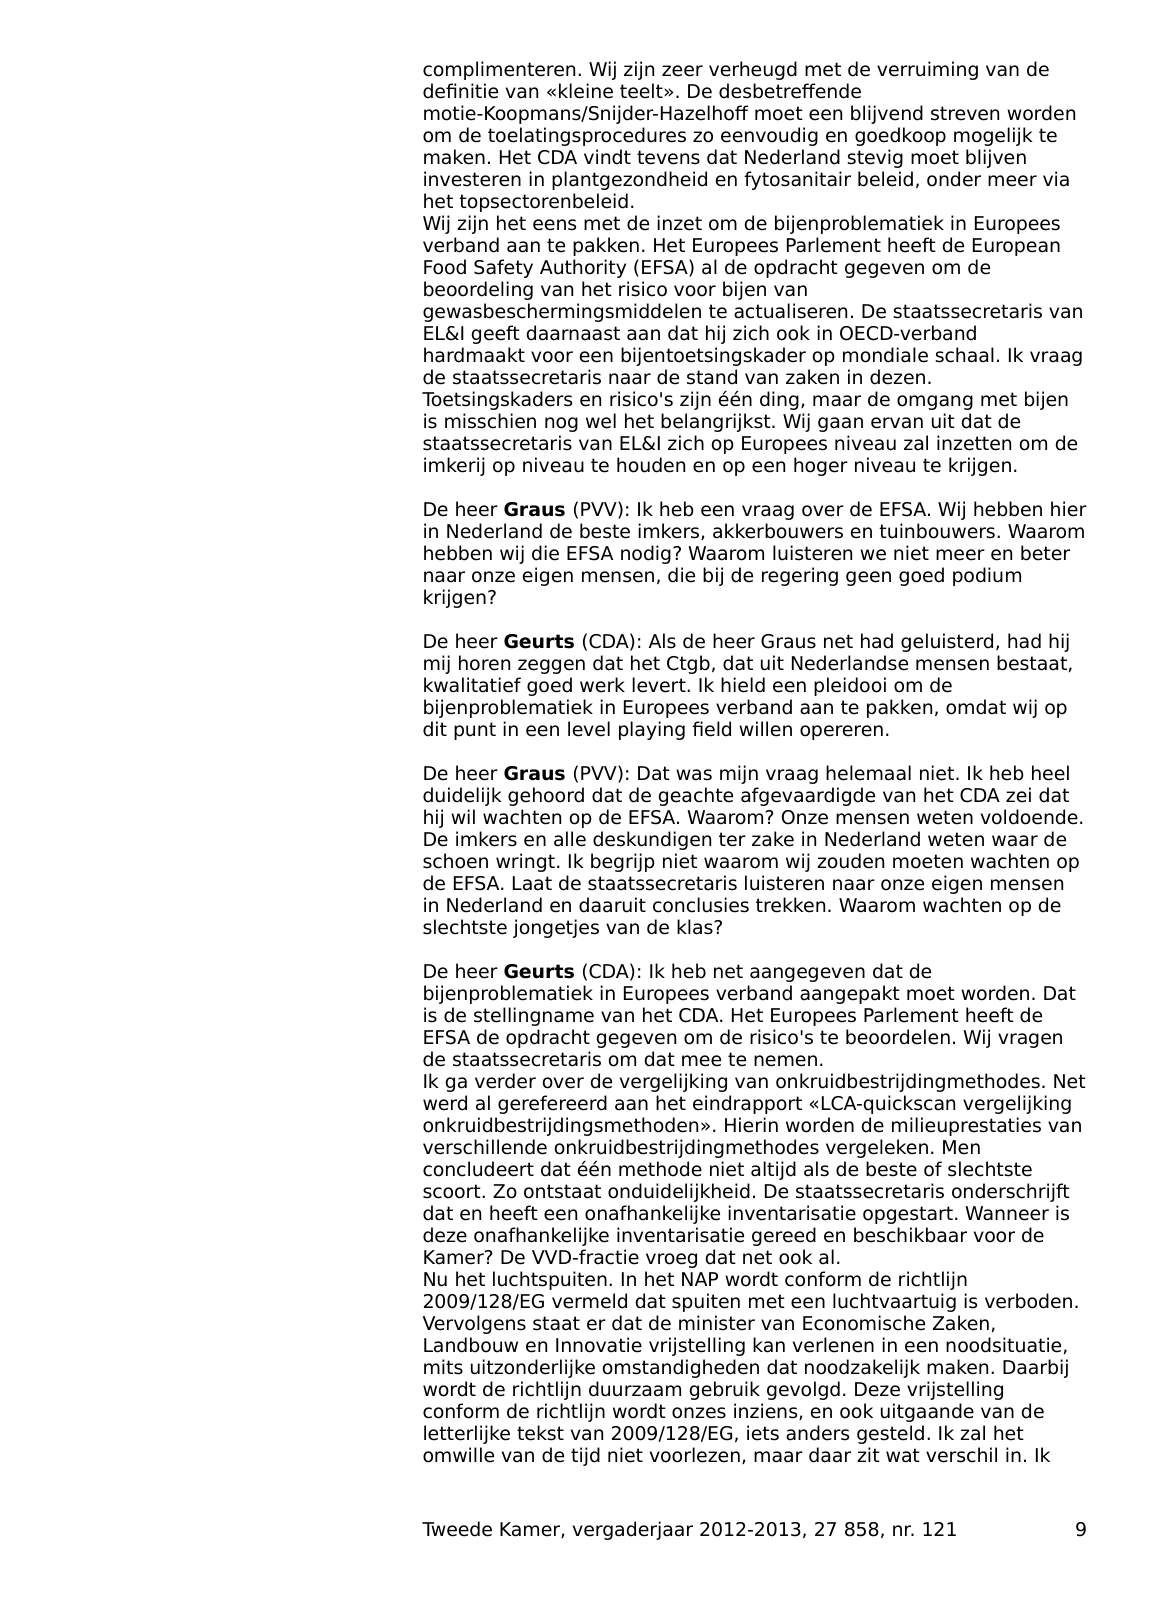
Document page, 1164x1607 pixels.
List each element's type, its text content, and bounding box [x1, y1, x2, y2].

text De heer Graus (PVV): Dat was mijn vraag helemaal niet. Ik heb heel duidelijk gehoord dat de geachte afgevaardigde van het CDA zei dat hij wil wachten op de EFSA. Waarom? Onze mensen weten voldoende. De imkers en alle deskundigen ter zake in Nederland weten waar de schoen wringt. Ik begrijp niet waarom wij zouden moeten wachten op de EFSA. Laat de staatssecretaris luisteren naar onze eigen mensen in Nederland en daaruit conclusies trekken. Waarom wachten op de slechtste jongetjes van de klas? [422, 763, 1087, 939]
text De heer Graus (PVV): Ik heb een vraag over de EFSA. Wij hebben hier in Nederland de beste imkers, akkerbouwers en tuinbouwers. Waarom hebben wij die EFSA nodig? Waarom luisteren we niet meer en beter naar onze eigen mensen, die bij de regering geen goed podium krijgen? [422, 499, 1087, 609]
text De heer Geurts (CDA): Als de heer Graus net had geluisterd, had hij mij horen zeggen dat het Ctgb, dat uit Nederlandse mensen bestaat, kwalitatief goed werk levert. Ik hield een pleidooi om de bijenproblematiek in Europees verband aan te pakken, omdat wij op dit punt in een level playing field willen opereren. [422, 631, 1087, 741]
text Wij zijn het eens met de inzet om de bijenproblematiek in Europees verband aan te pakken. Het Europees Parlement heeft de European Food Safety Authority (EFSA) al de opdracht gegeven om de beoordeling van het risico voor bijen van gewasbeschermingsmiddelen te actualiseren. De staatssecretaris van EL&I geeft daarnaast aan dat hij zich ook in OECD-verband hardmaakt voor een bijentoetsingskader op mondiale schaal. Ik vraag de staatssecretaris naar de stand van zaken in dezen. Toetsingskaders en risico's zijn één ding, maar de omgang met bijen is misschien nog wel het belangrijkst. Wij gaan ervan uit dat de staatssecretaris van EL&I zich op Europees niveau zal inzetten om de imkerij op niveau te houden en op een hoger niveau te krijgen. [422, 213, 1087, 477]
text Ik ga verder over de vergelijking van onkruidbestrijdingmethodes. Net werd al gerefereerd aan het eindrapport «LCA-quickscan vergelijking onkruidbestrijdingsmethoden». Hierin worden de milieuprestaties van verschillende onkruidbestrijdingmethodes vergeleken. Men concludeert dat één methode niet altijd als de beste of slechtste scoort. Zo ontstaat onduidelijkheid. De staatssecretaris onderschrijft dat en heeft een onafhankelijke inventarisatie opgestart. Wanneer is deze onafhankelijke inventarisatie gereed en beschikbaar voor de Kamer? De VVD-fractie vroeg dat net ook al. [422, 1071, 1087, 1269]
text De heer Geurts (CDA): Ik heb net aangegeven dat de bijenproblematiek in Europees verband aangepakt moet worden. Dat is de stellingname van het CDA. Het Europees Parlement heeft de EFSA de opdracht gegeven om de risico's te beoordelen. Wij vragen de staatssecretaris om dat mee te nemen. [422, 961, 1087, 1071]
text complimenteren. Wij zijn zeer verheugd met de verruiming van de definitie van «kleine teelt». De desbetreffende motie-Koopmans/Snijder-Hazelhoff moet een blijvend streven worden om de toelatingsprocedures zo eenvoudig en goedkoop mogelijk te maken. Het CDA vindt tevens dat Nederland stevig moet blijven investeren in plantgezondheid en fytosanitair beleid, onder meer via het topsectorenbeleid. [422, 59, 1087, 213]
text Nu het luchtspuiten. In het NAP wordt conform de richtlijn 2009/128/EG vermeld dat spuiten met een luchtvaartuig is verboden. Vervolgens staat er dat de minister van Economische Zaken, Landbouw en Innovatie vrijstelling kan verlenen in een noodsituatie, mits uitzonderlijke omstandigheden dat noodzakelijk maken. Daarbij wordt de richtlijn duurzaam gebruik gevolgd. Deze vrijstelling conform de richtlijn wordt onzes inziens, en ook uitgaande van de letterlijke tekst van 2009/128/EG, iets anders gesteld. Ik zal het omwille van de tijd niet voorlezen, maar daar zit wat verschil in. Ik [422, 1269, 1087, 1467]
